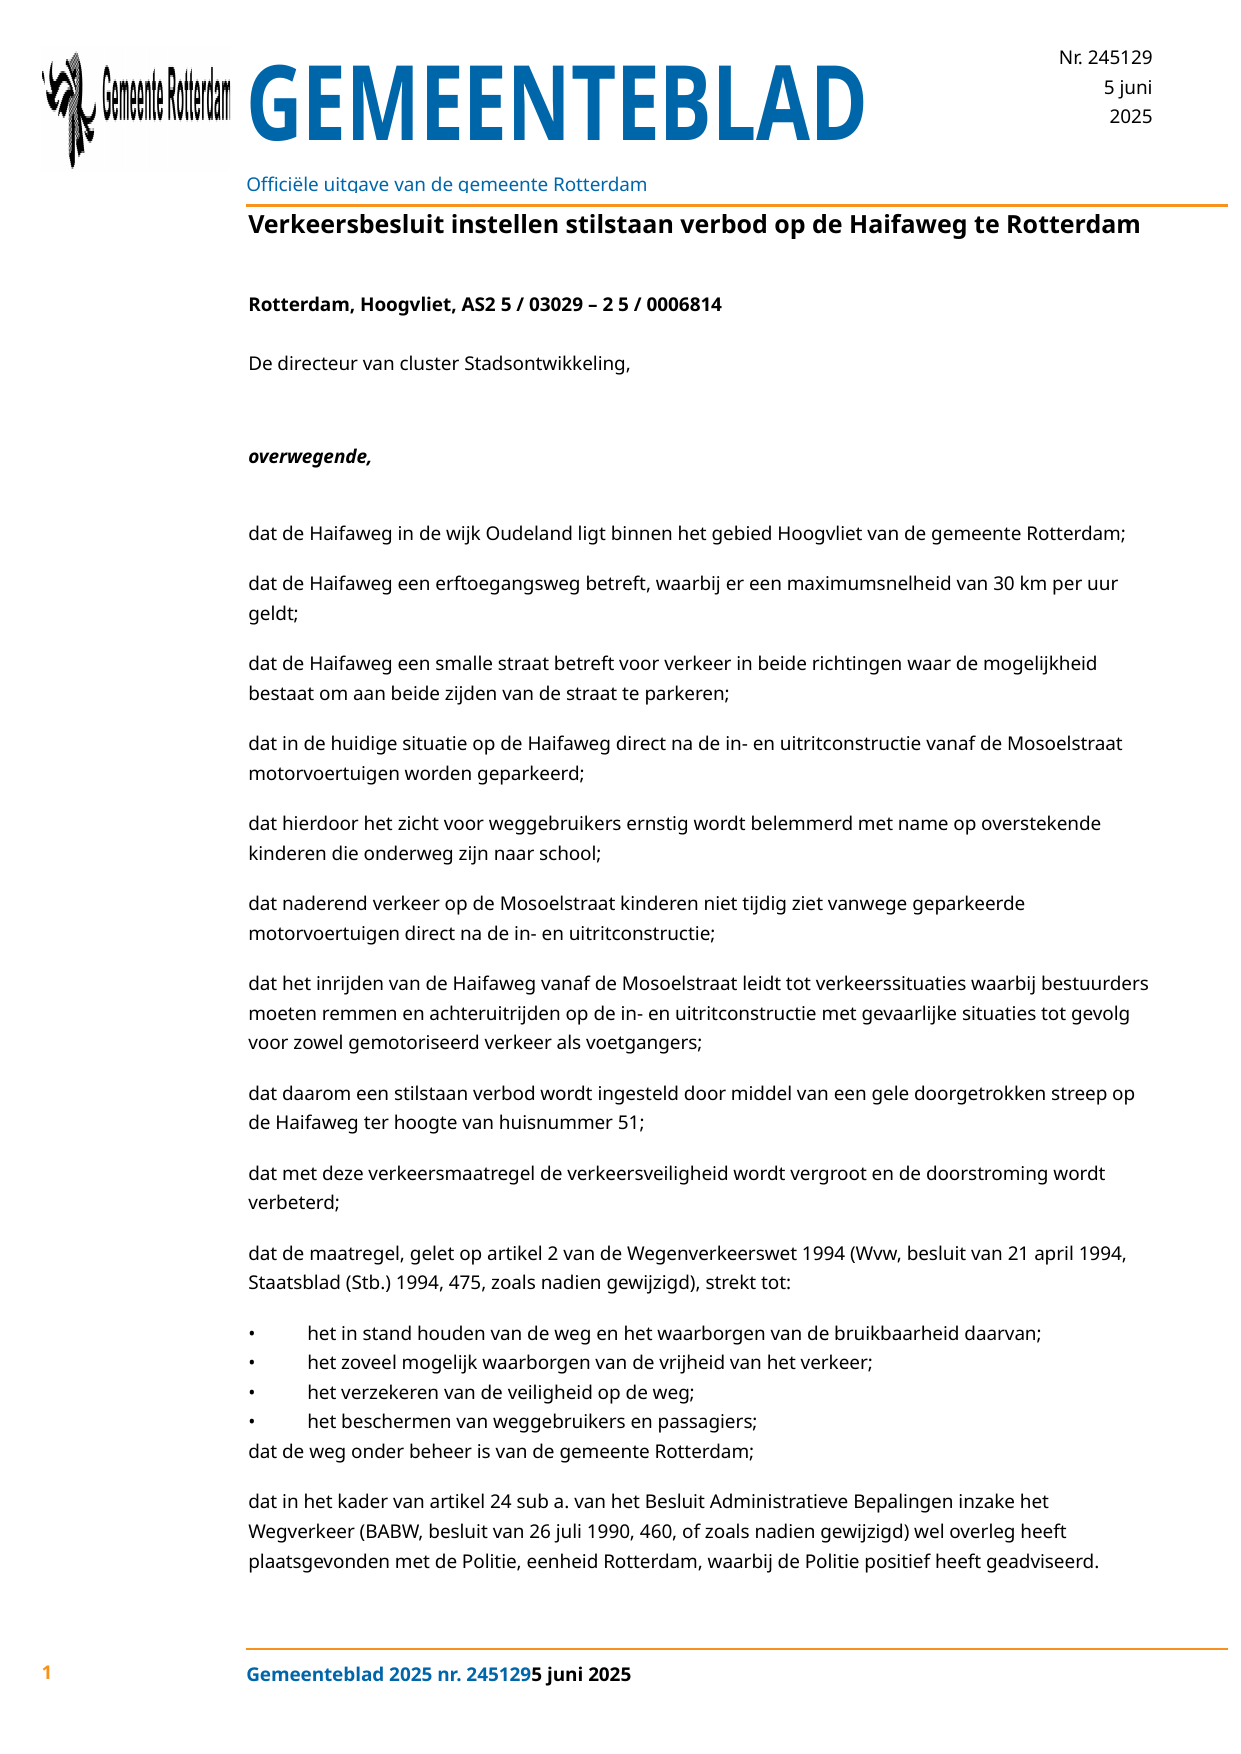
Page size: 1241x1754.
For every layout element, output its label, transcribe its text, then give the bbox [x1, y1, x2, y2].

list het zoveel mogelijk waarborgen van de vrijheid van het verkeer; [248, 1349, 1152, 1375]
text dat het inrijden van de Haifaweg vanaf de Mosoelstraat leidt tot verkeerssituaties waarbij bestuurders moeten remmen en achteruitrijden op de in- en uitritconstructie met gevaarlijke situaties tot gevolg voor zowel gemotoriseerd verkeer als voetgangers; [248, 970, 1152, 1055]
list het in stand houden van de weg en het waarborgen van de bruikbaarheid daarvan; [248, 1320, 1152, 1346]
text dat hierdoor het zicht voor weggebruikers ernstig wordt belemmerd met name op overstekende kinderen die onderweg zijn naar school; [248, 810, 1152, 866]
text De directeur van cluster Stadsontwikkeling, [248, 350, 1152, 376]
text dat daarom een stilstaan verbod wordt ingesteld door middel van een gele doorgetrokken streep op de Haifaweg ter hoogte van huisnummer 51; [248, 1080, 1152, 1135]
list het verzekeren van de veiligheid op de weg; [248, 1379, 1152, 1405]
text dat naderend verkeer op de Mosoelstraat kinderen niet tijdig ziet vanwege geparkeerde motorvoertuigen direct na de in- en uitritconstructie; [248, 890, 1152, 946]
text dat de Haifaweg in de wijk Oudeland ligt binnen het gebied Hoogvliet van de gemeente Rotterdam; [248, 520, 1152, 546]
text dat in het kader van artikel 24 sub a. van het Besluit Administratieve Bepalingen inzake het Wegverkeer (BABW, besluit van 26 juli 1990, 460, of zoals nadien gewijzigd) wel overleg heeft plaatsgevonden met de Politie, eenheid Rotterdam, waarbij de Politie positief heeft geadviseerd. [248, 1489, 1152, 1573]
text dat de weg onder beheer is van de gemeente Rotterdam; [248, 1438, 1152, 1464]
text Verkeersbesluit instellen stilstaan verbod op de Haifaweg te Rotterdam [248, 207, 1152, 241]
text dat de maatregel, gelet op artikel 2 van de Wegenverkeerswet 1994 (Wvw, besluit van 21 april 1994, Staatsblad (Stb.) 1994, 475, zoals nadien gewijzigd), strekt tot: [248, 1240, 1152, 1295]
picture [41, 47, 231, 172]
text Rotterdam, Hoogvliet, AS2 5 / 03029 – 2 5 / 0006814 [248, 291, 1152, 317]
text dat in de huidige situatie op de Haifaweg direct na de in- en uitritconstructie vanaf de Mosoelstraat motorvoertuigen worden geparkeerd; [248, 730, 1152, 786]
text dat de Haifaweg een smalle straat betreft voor verkeer in beide richtingen waar de mogelijkheid bestaat om aan beide zijden van de straat te parkeren; [248, 650, 1152, 706]
text overwegende, [248, 444, 1152, 469]
text dat de Haifaweg een erftoegangsweg betreft, waarbij er een maximumsnelheid van 30 km per uur geldt; [248, 570, 1152, 626]
text dat met deze verkeersmaatregel de verkeersveiligheid wordt vergroot en de doorstroming wordt verbeterd; [248, 1160, 1152, 1215]
list het beschermen van weggebruikers en passagiers; [248, 1409, 1152, 1434]
